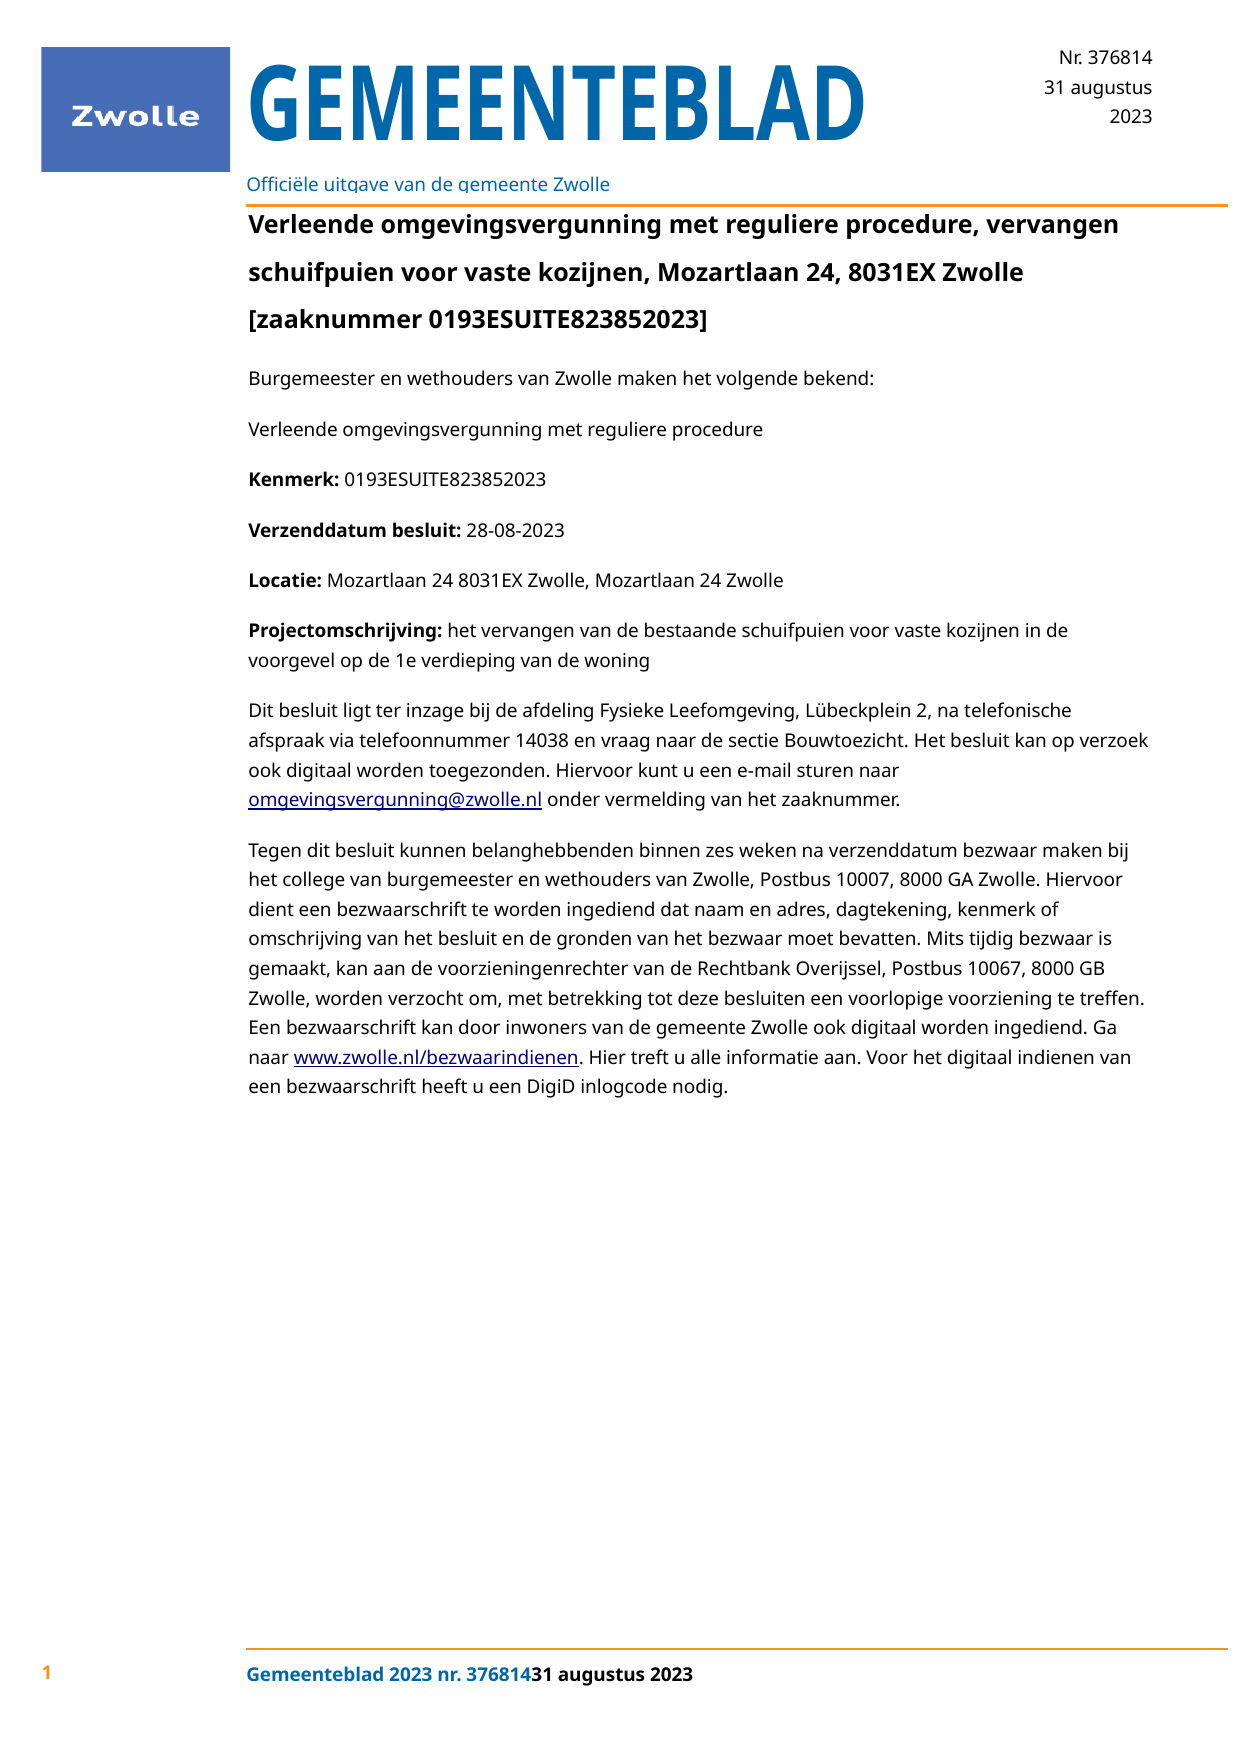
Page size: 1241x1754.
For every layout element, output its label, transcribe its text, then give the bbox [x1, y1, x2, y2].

text Locatie: Mozartlaan 24 8031EX Zwolle, Mozartlaan 24 Zwolle [248, 567, 1152, 593]
text Kenmerk: 0193ESUITE823852023 [248, 466, 1152, 492]
text Verzenddatum besluit: 28-08-2023 [248, 517, 1152, 542]
picture [41, 47, 231, 172]
text Projectomschrijving: het vervangen van de bestaande schuifpuien voor vaste kozijnen in de voorgevel op de 1e verdieping van de woning [248, 618, 1152, 673]
text Tegen dit besluit kunnen belanghebbenden binnen zes weken na verzenddatum bezwaar maken bij het college van burgemeester en wethouders van Zwolle, Postbus 10007, 8000 GA Zwolle. Hiervoor dient een bezwaarschrift te worden ingediend dat naam en adres, dagtekening, kenmerk of omschrijving van het besluit en de gronden van het bezwaar moet bevatten. Mits tijdig bezwaar is gemaakt, kan aan de voorzieningenrechter van de Rechtbank Overijssel, Postbus 10067, 8000 GB Zwolle, worden verzocht om, met betrekking tot deze besluiten een voorlopige voorziening te treffen. Een bezwaarschrift kan door inwoners van de gemeente Zwolle ook digitaal worden ingediend. Ga naar www.zwolle.nl/bezwaarindienen. Hier treft u alle informatie aan. Voor het digitaal indienen van een bezwaarschrift heeft u een DigiD inlogcode nodig. [248, 837, 1152, 1099]
text Verleende omgevingsvergunning met reguliere procedure, vervangen schuifpuien voor vaste kozijnen, Mozartlaan 24, 8031EX Zwolle [zaaknummer 0193ESUITE823852023] [248, 207, 1152, 336]
text Dit besluit ligt ter inzage bij de afdeling Fysieke Leefomgeving, Lübeckplein 2, na telefonische afspraak via telefoonnummer 14038 en vraag naar de sectie Bouwtoezicht. Het besluit kan op verzoek ook digitaal worden toegezonden. Hiervoor kunt u een e-mail sturen naar omgevingsvergunning@zwolle.nl onder vermelding van het zaaknummer. [248, 698, 1152, 812]
text Burgemeester en wethouders van Zwolle maken het volgende bekend: [248, 366, 1152, 391]
text Verleende omgevingsvergunning met reguliere procedure [248, 416, 1152, 442]
